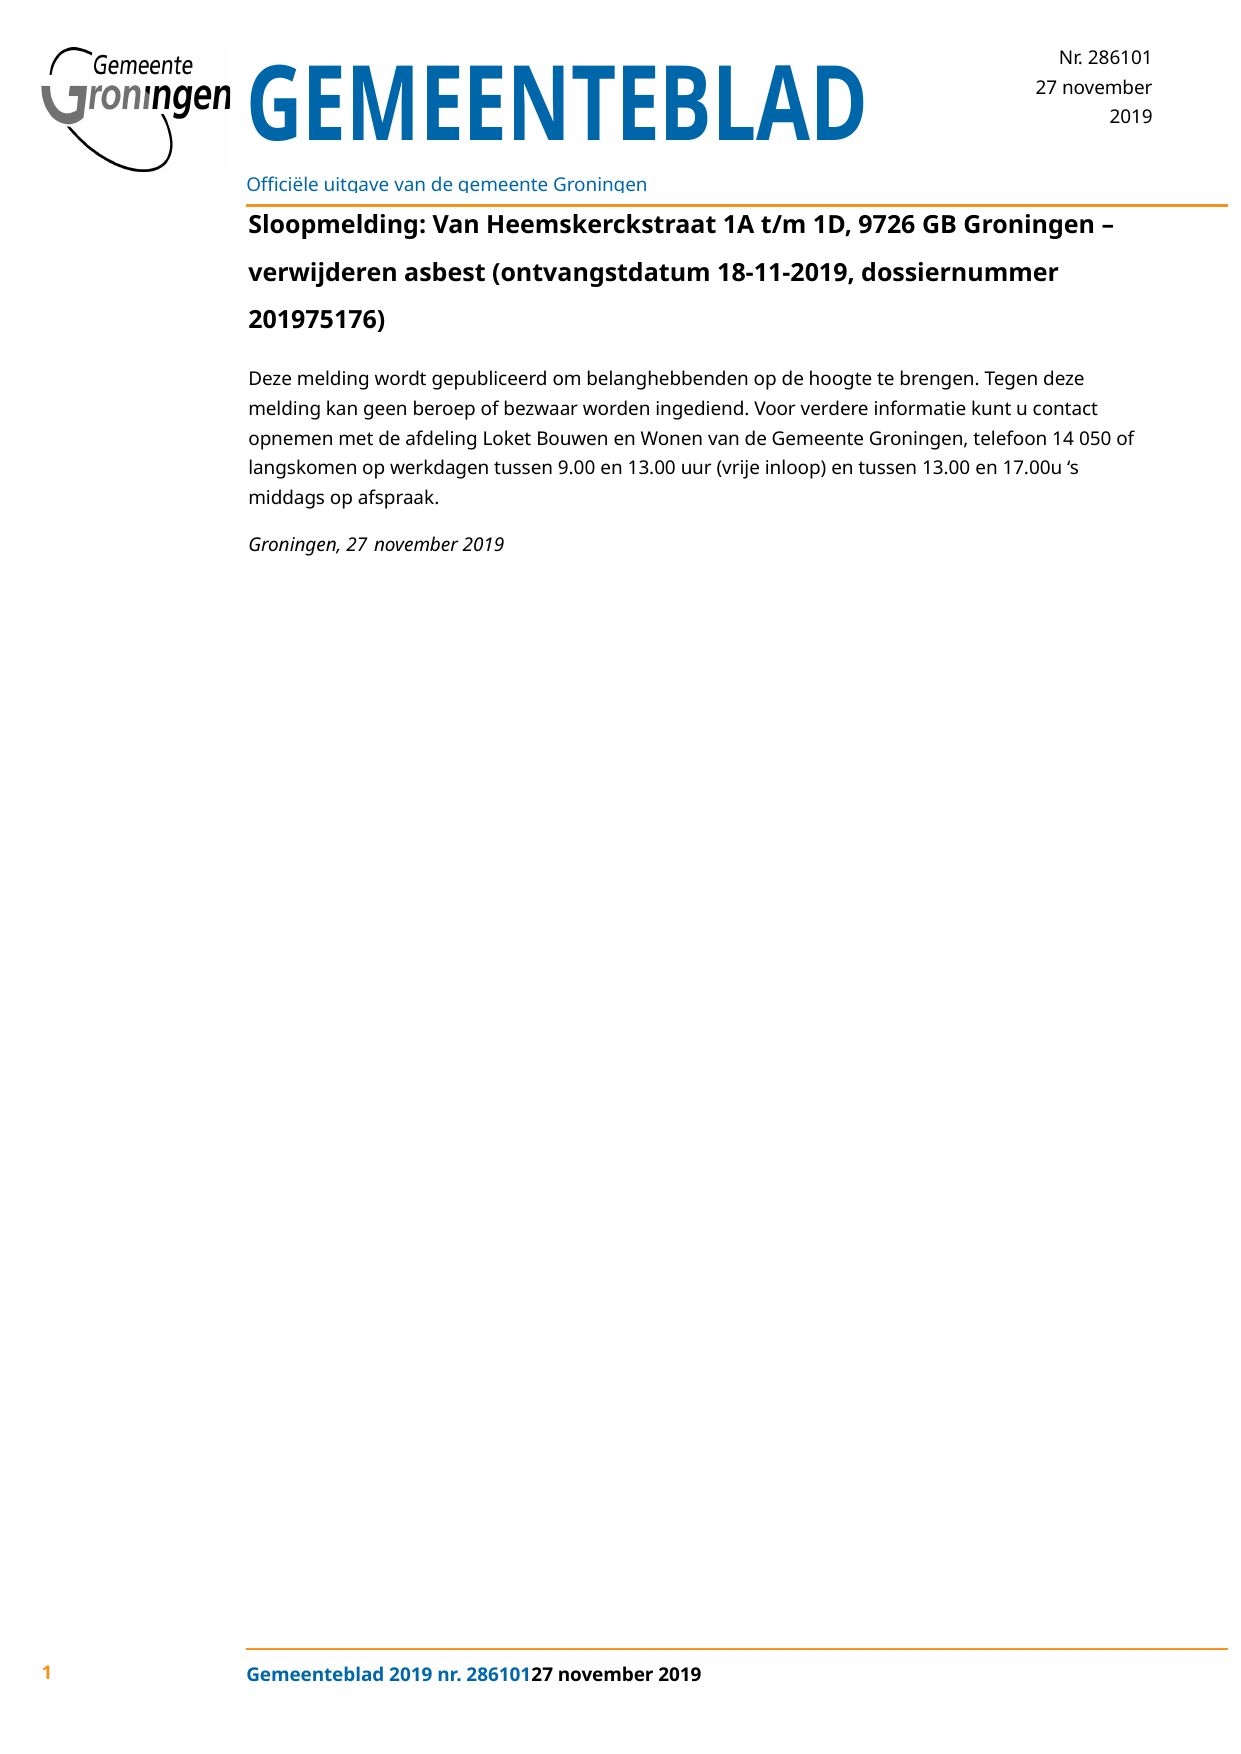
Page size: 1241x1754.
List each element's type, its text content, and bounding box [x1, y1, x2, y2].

text Sloopmelding: Van Heemskerckstraat 1A t/m 1D, 9726 GB Groningen – verwijderen asbest (ontvangstdatum 18-11-2019, dossiernummer 201975176) [248, 207, 1152, 336]
text Deze melding wordt gepubliceerd om belanghebbenden op de hoogte te brengen. Tegen deze melding kan geen beroep of bezwaar worden ingediend. Voor verdere informatie kunt u contact opnemen met de afdeling Loket Bouwen en Wonen van de Gemeente Groningen, telefoon 14 050 of langskomen op werkdagen tussen 9.00 en 13.00 uur (vrije inloop) en tussen 13.00 en 17.00u ‘s middags op afspraak. [248, 366, 1152, 509]
picture [41, 47, 231, 172]
text Groningen, 27 november 2019 [248, 532, 1152, 557]
